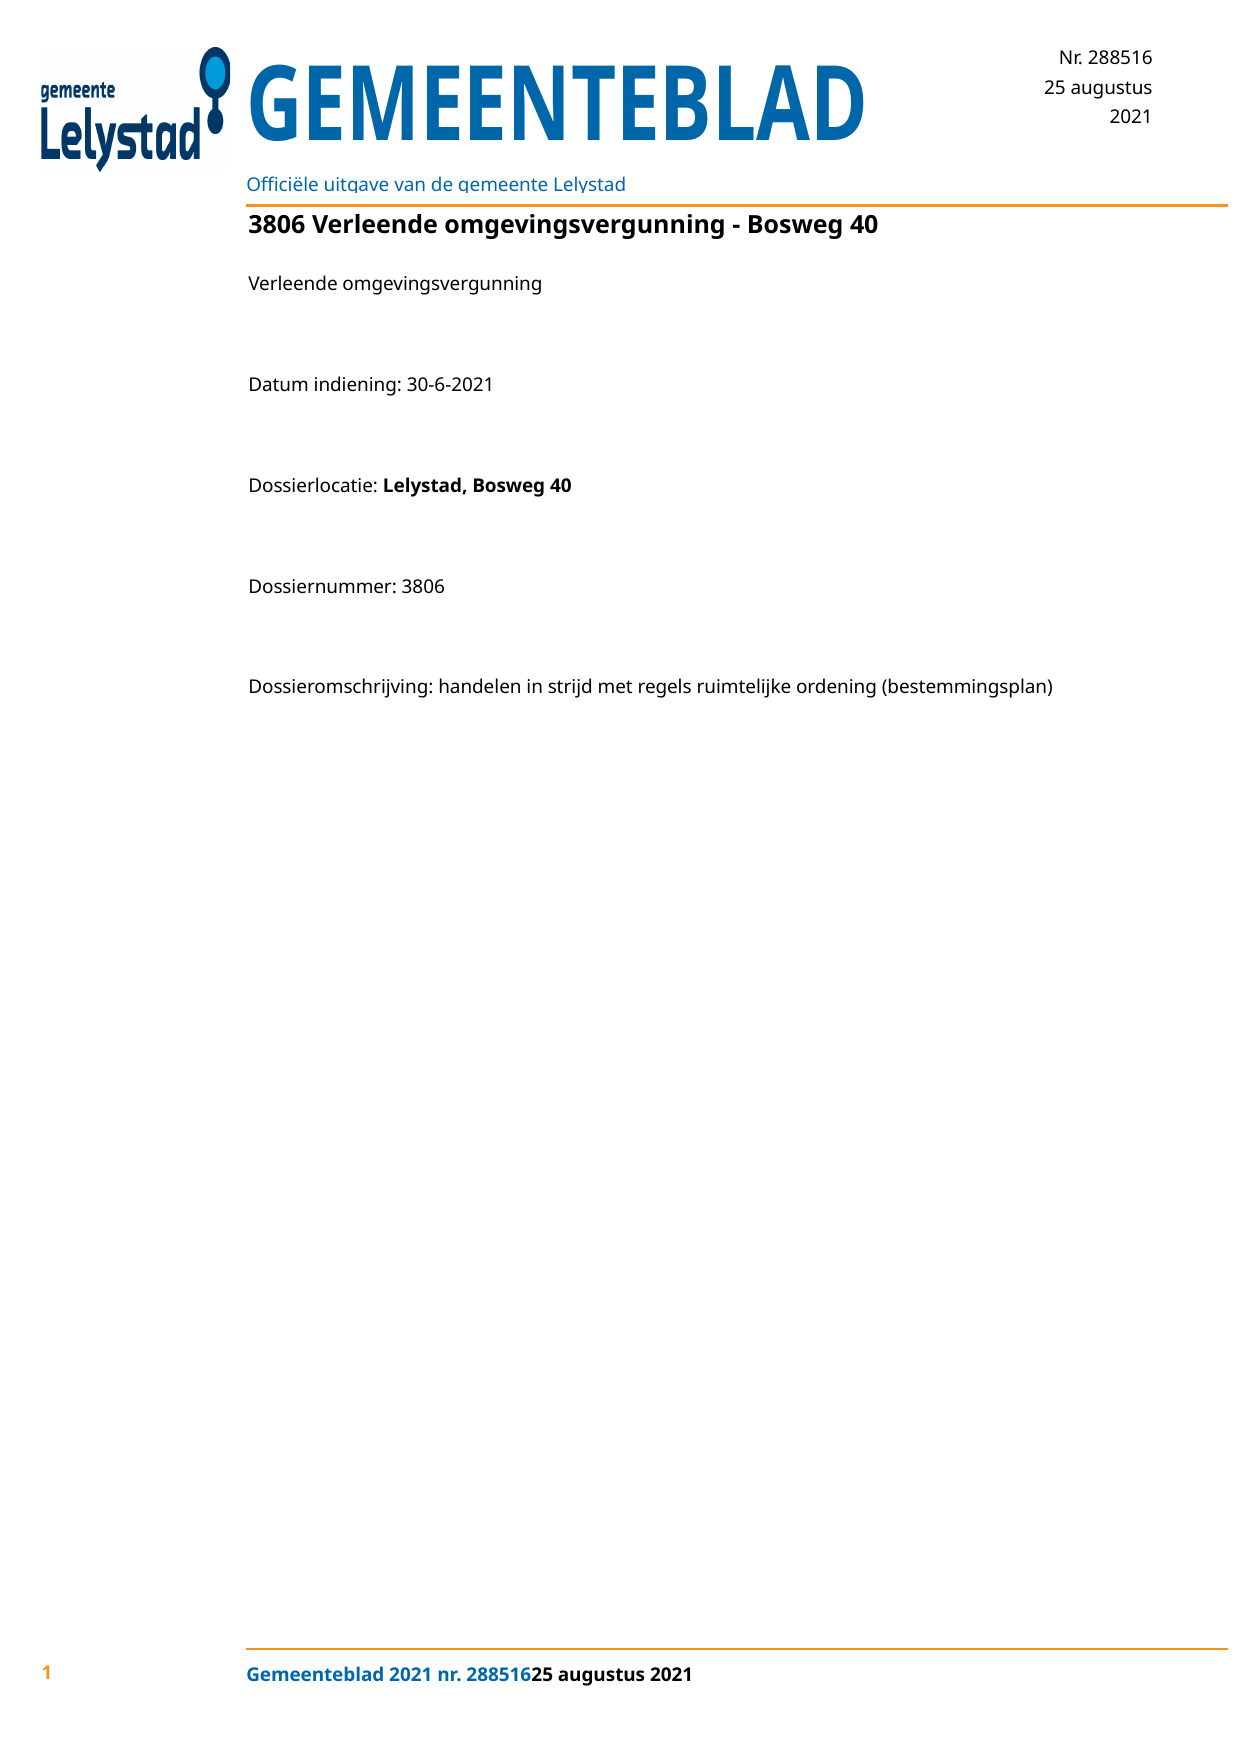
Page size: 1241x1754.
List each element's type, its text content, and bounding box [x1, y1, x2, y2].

text Datum indiening: 30-6-2021 [248, 371, 1152, 397]
text Dossiernummer: 3806 [248, 573, 1152, 598]
text 3806 Verleende omgevingsvergunning - Bosweg 40 [248, 207, 1152, 241]
text Dossieromschrijving: handelen in strijd met regels ruimtelijke ordening (bestemmingsplan) [248, 674, 1152, 699]
text Verleende omgevingsvergunning [248, 270, 1152, 296]
picture [41, 47, 231, 172]
text Dossierlocatie: Lelystad, Bosweg 40 [248, 472, 1152, 498]
